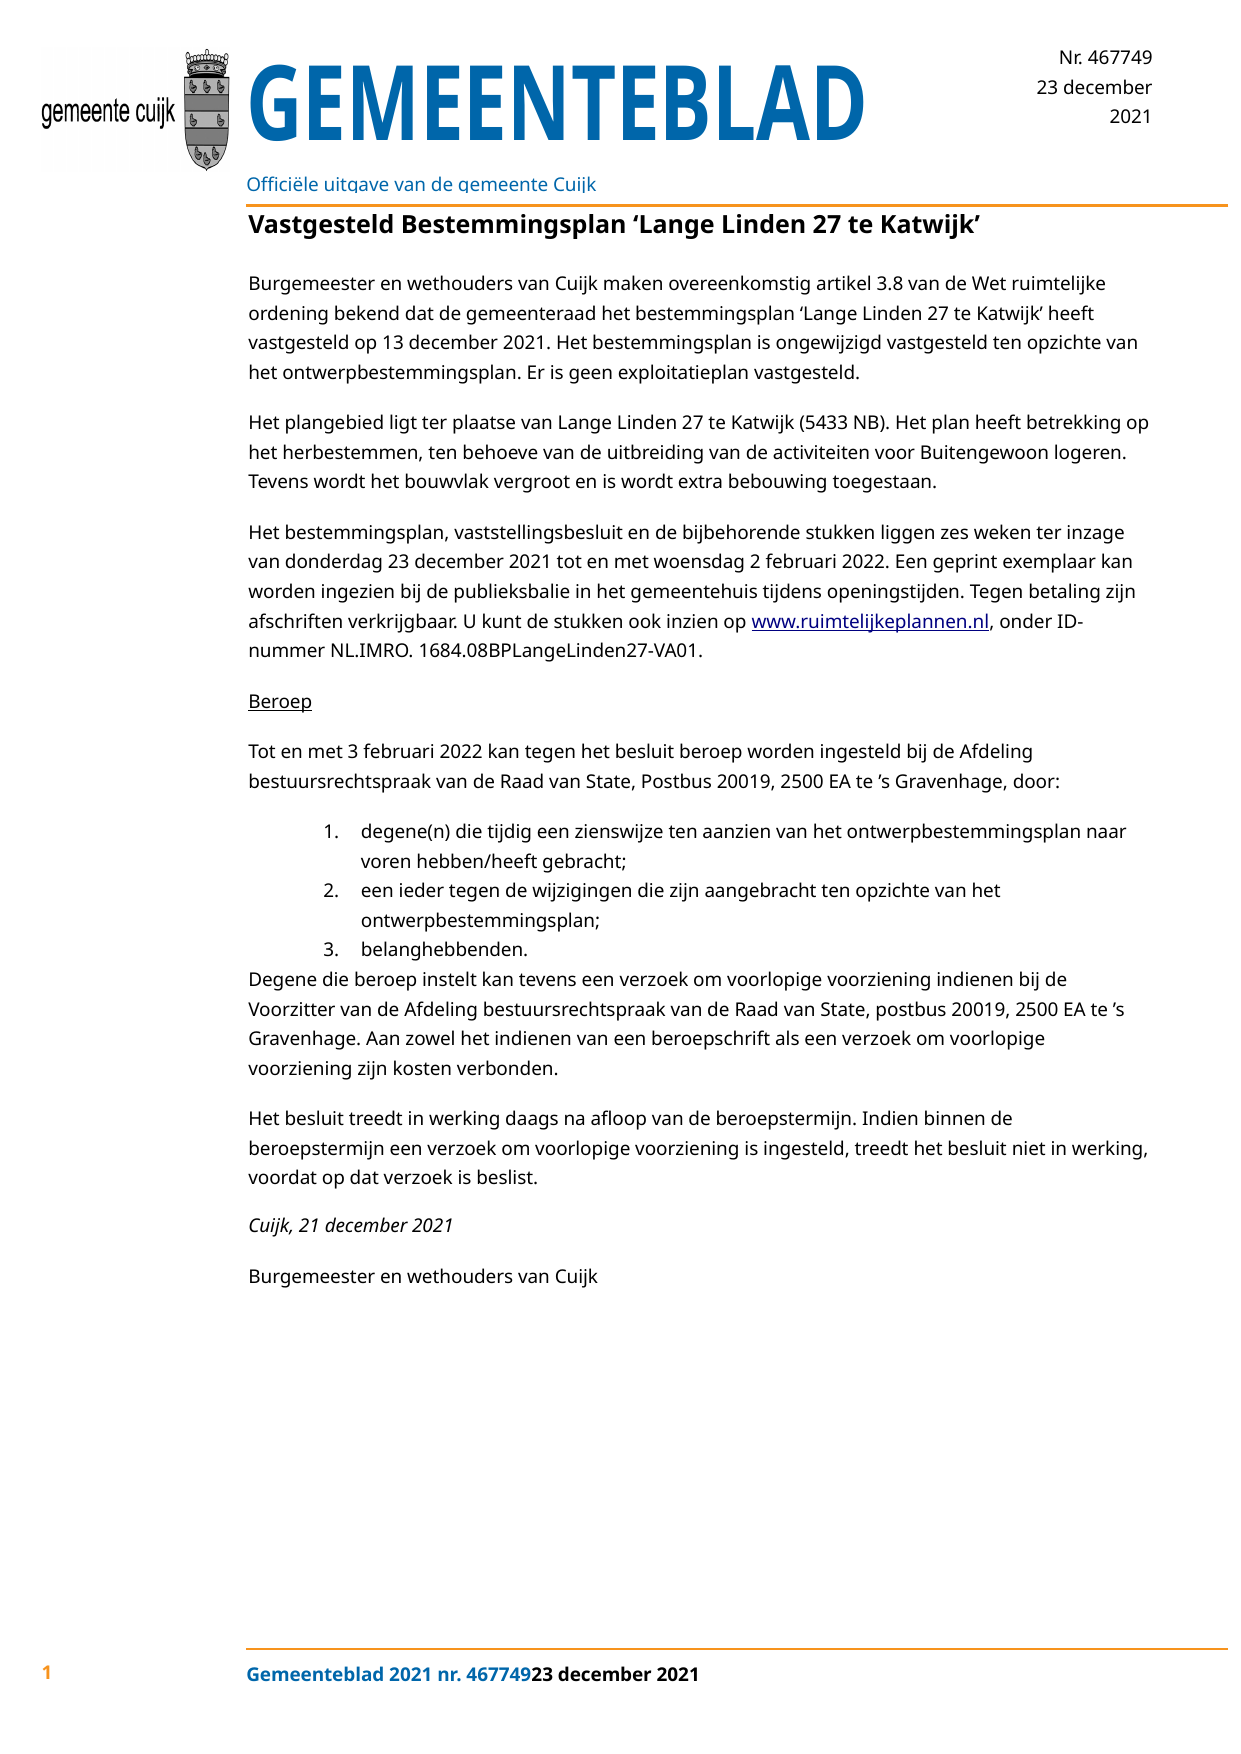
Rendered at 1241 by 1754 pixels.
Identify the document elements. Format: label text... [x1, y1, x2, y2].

list belanghebbenden. [323, 937, 1152, 962]
text Tot en met 3 februari 2022 kan tegen het besluit beroep worden ingesteld bij de Afdeling bestuursrechtspraak van de Raad van State, Postbus 20019, 2500 EA te ’s Gravenhage, door: [248, 738, 1152, 793]
text Vastgesteld Bestemmingsplan ‘Lange Linden 27 te Katwijk’ [248, 207, 1152, 241]
list een ieder tegen de wijzigingen die zijn aangebracht ten opzichte van het ontwerpbestemmingsplan; [323, 877, 1152, 933]
text Burgemeester en wethouders van Cuijk [248, 1264, 1152, 1289]
text Het besluit treedt in werking daags na afloop van de beroepstermijn. Indien binnen de beroepstermijn een verzoek om voorlopige voorziening is ingesteld, treedt het besluit niet in werking, voordat op dat verzoek is beslist. [248, 1105, 1152, 1190]
text Het bestemmingsplan, vaststellingsbesluit en de bijbehorende stukken liggen zes weken ter inzage van donderdag 23 december 2021 tot en met woensdag 2 februari 2022. Een geprint exemplaar kan worden ingezien bij de publieksbalie in het gemeentehuis tijdens openingstijden. Tegen betaling zijn afschriften verkrijgbaar. U kunt de stukken ook inzien op www.ruimtelijkeplannen.nl, onder ID-nummer NL.IMRO. 1684.08BPLangeLinden27-VA01. [248, 519, 1152, 663]
picture [41, 47, 231, 172]
text Degene die beroep instelt kan tevens een verzoek om voorlopige voorziening indienen bij de Voorzitter van de Afdeling bestuursrechtspraak van de Raad van State, postbus 20019, 2500 EA te ’s Gravenhage. Aan zowel het indienen van een beroepschrift als een verzoek om voorlopige voorziening zijn kosten verbonden. [248, 966, 1152, 1081]
text Cuijk, 21 december 2021 [248, 1212, 1152, 1238]
text Het plangebied ligt ter plaatse van Lange Linden 27 te Katwijk (5433 NB). Het plan heeft betrekking op het herbestemmen, ten behoeve van de uitbreiding van de activiteiten voor Buitengewoon logeren. Tevens wordt het bouwvlak vergroot en is wordt extra bebouwing toegestaan. [248, 409, 1152, 494]
text Burgemeester en wethouders van Cuijk maken overeenkomstig artikel 3.8 van de Wet ruimtelijke ordening bekend dat de gemeenteraad het bestemmingsplan ‘Lange Linden 27 te Katwijk’ heeft vastgesteld op 13 december 2021. Het bestemmingsplan is ongewijzigd vastgesteld ten opzichte van het ontwerpbestemmingsplan. Er is geen exploitatieplan vastgesteld. [248, 270, 1152, 385]
list degene(n) die tijdig een zienswijze ten aanzien van het ontwerpbestemmingsplan naar voren hebben/heeft gebracht; [323, 818, 1152, 873]
text Beroep [248, 688, 1152, 713]
